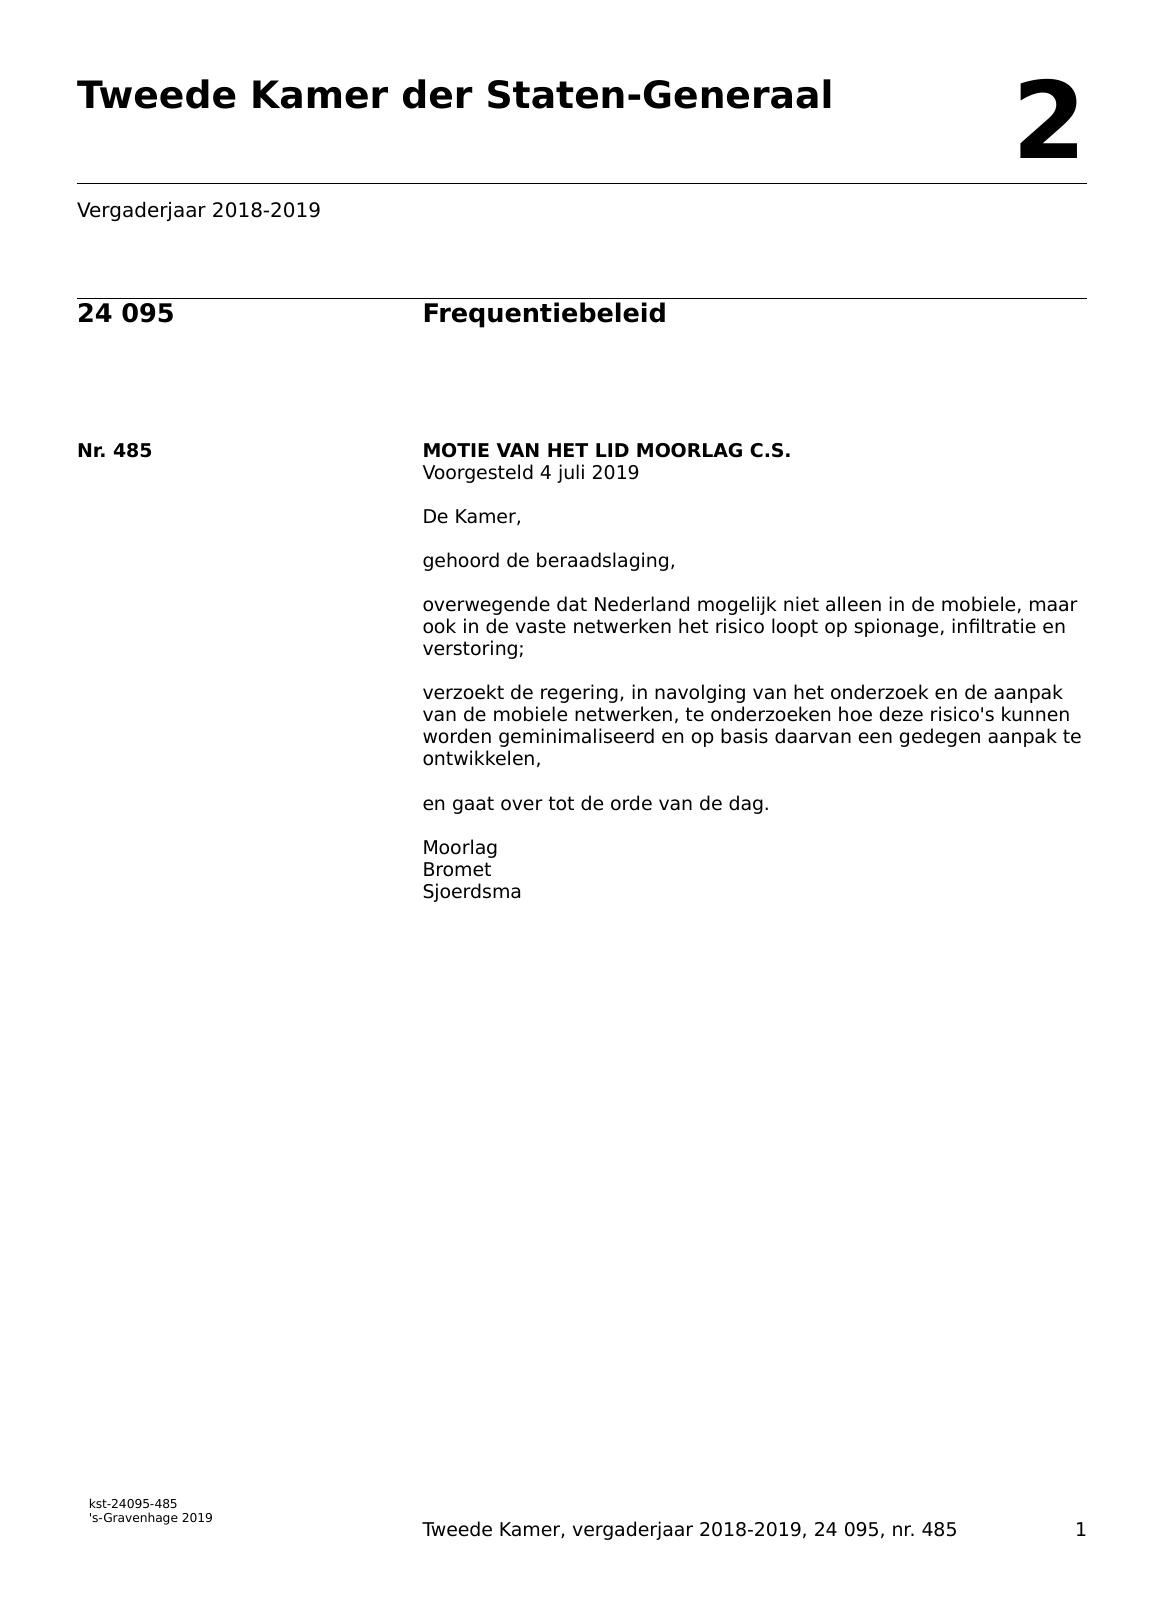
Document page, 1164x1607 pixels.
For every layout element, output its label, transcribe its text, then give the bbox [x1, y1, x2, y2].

table_header 2 [886, 59, 1087, 183]
text Moorlag [422, 837, 1087, 858]
text overwegende dat Nederland mogelijk niet alleen in de mobiele, maar ook in de vaste netwerken het risico loopt op spionage, infiltratie en verstoring; [422, 594, 1087, 660]
text gehoord de beraadslaging, [422, 550, 1087, 572]
text De Kamer, [422, 506, 1087, 528]
text en gaat over tot de orde van de dag. [422, 792, 1087, 814]
subtitle 24 095 Frequentiebeleid [77, 299, 1087, 329]
text Sjoerdsma [422, 881, 1087, 902]
table_header Tweede Kamer der Staten-Generaal [77, 59, 886, 183]
text 's-Gravenhage 2019 [88, 1511, 323, 1525]
text Voorgesteld 4 juli 2019 [422, 462, 1087, 484]
text kst-24095-485 [88, 1497, 323, 1511]
subtitle Nr. 485 MOTIE VAN HET LID MOORLAG C.S. [77, 440, 1087, 462]
text Bromet [422, 858, 1087, 881]
text verzoekt de regering, in navolging van het onderzoek en de aanpak van de mobiele netwerken, te onderzoeken hoe deze risico's kunnen worden geminimaliseerd en op basis daarvan een gedegen aanpak te ontwikkelen, [422, 682, 1087, 770]
table_cell Vergaderjaar 2018-2019 [77, 184, 1087, 298]
